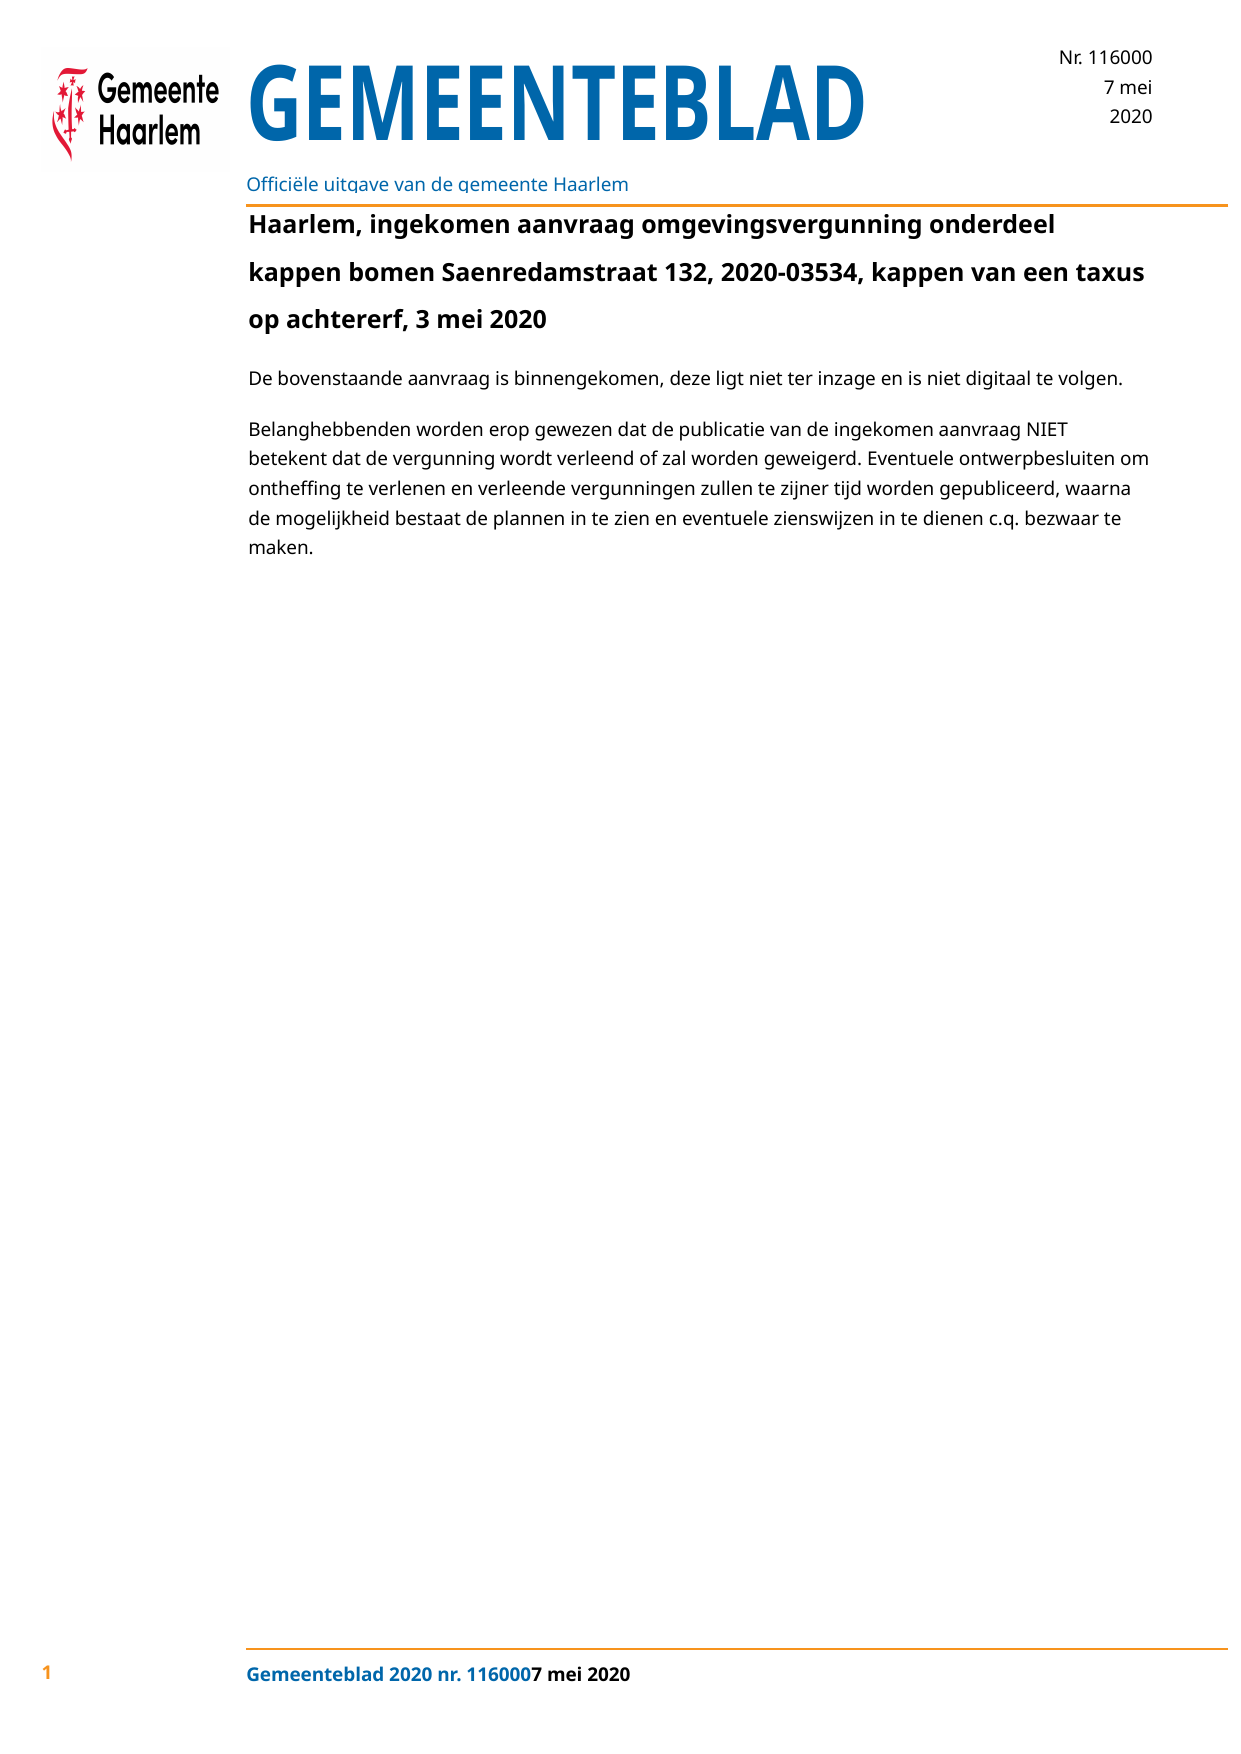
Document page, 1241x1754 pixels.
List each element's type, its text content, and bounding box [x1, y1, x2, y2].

text Haarlem, ingekomen aanvraag omgevingsvergunning onderdeel kappen bomen Saenredamstraat 132, 2020-03534, kappen van een taxus op achtererf, 3 mei 2020 [248, 207, 1152, 336]
text Belanghebbenden worden erop gewezen dat de publicatie van de ingekomen aanvraag NIET betekent dat de vergunning wordt verleend of zal worden geweigerd. Eventuele ontwerpbesluiten om ontheffing te verlenen en verleende vergunningen zullen te zijner tijd worden gepubliceerd, waarna de mogelijkheid bestaat de plannen in te zien en eventuele zienswijzen in te dienen c.q. bezwaar te maken. [248, 416, 1152, 560]
text De bovenstaande aanvraag is binnengekomen, deze ligt niet ter inzage en is niet digitaal te volgen. [248, 366, 1152, 391]
picture [41, 47, 231, 172]
